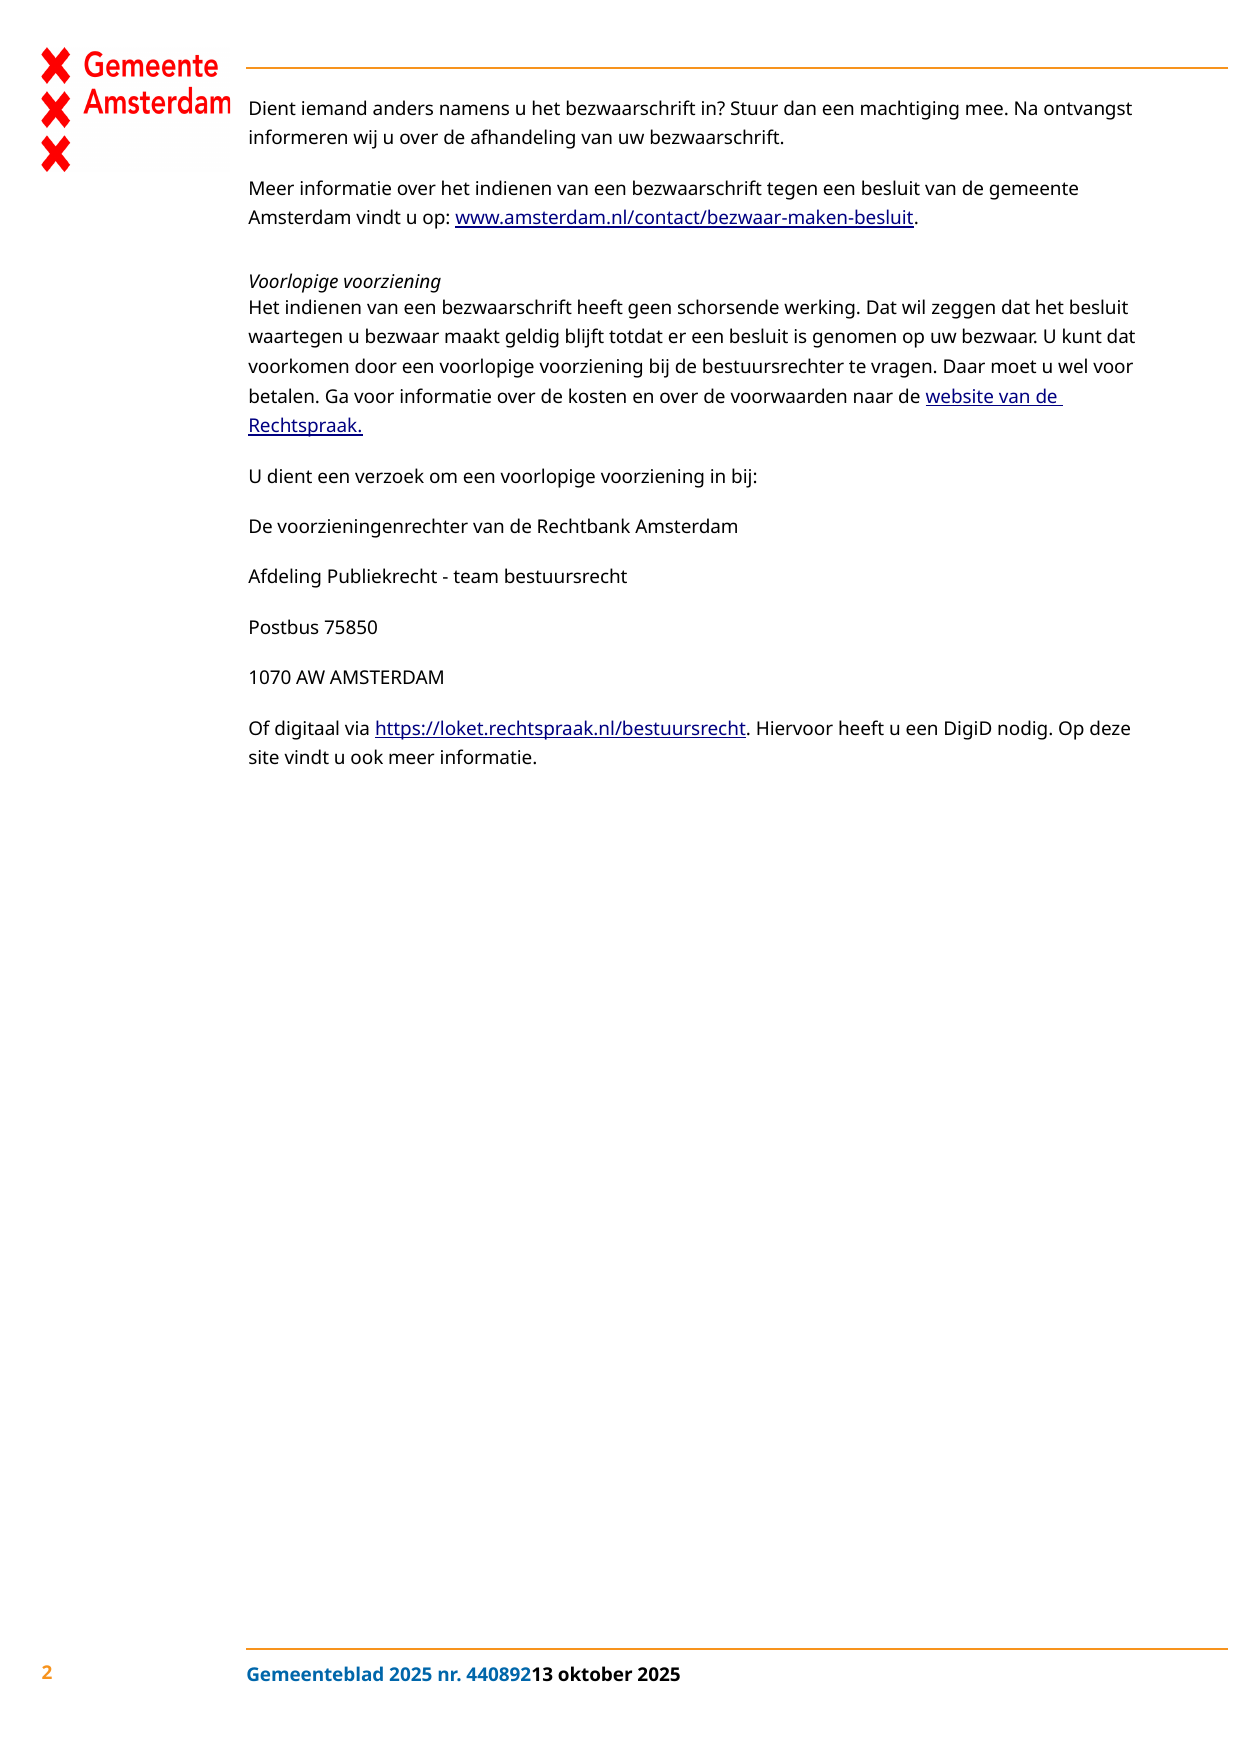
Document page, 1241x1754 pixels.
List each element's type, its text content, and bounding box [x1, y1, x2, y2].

text Postbus 75850 [248, 614, 1152, 640]
picture [41, 47, 231, 172]
text 1070 AW AMSTERDAM [248, 664, 1152, 690]
text Dient iemand anders namens u het bezwaarschrift in? Stuur dan een machtiging mee. Na ontvangst informeren wij u over de afhandeling van uw bezwaarschrift. [248, 95, 1152, 150]
text U dient een verzoek om een voorlopige voorziening in bij: [248, 463, 1152, 488]
text De voorzieningenrechter van de Rechtbank Amsterdam [248, 513, 1152, 539]
text Afdeling Publiekrecht - team bestuursrecht [248, 564, 1152, 589]
text Voorlopige voorziening [248, 268, 1152, 294]
text Of digitaal via https://loket.rechtspraak.nl/bestuursrecht. Hiervoor heeft u een DigiD nodig. Op deze site vindt u ook meer informatie. [248, 715, 1152, 770]
text Het indienen van een bezwaarschrift heeft geen schorsende werking. Dat wil zeggen dat het besluit waartegen u bezwaar maakt geldig blijft totdat er een besluit is genomen op uw bezwaar. U kunt dat voorkomen door een voorlopige voorziening bij de bestuursrechter te vragen. Daar moet u wel voor betalen. Ga voor informatie over de kosten en over de voorwaarden naar de website van de Rechtspraak. [248, 294, 1152, 438]
text Meer informatie over het indienen van een bezwaarschrift tegen een besluit van de gemeente Amsterdam vindt u op: www.amsterdam.nl/contact/bezwaar-maken-besluit. [248, 175, 1152, 230]
